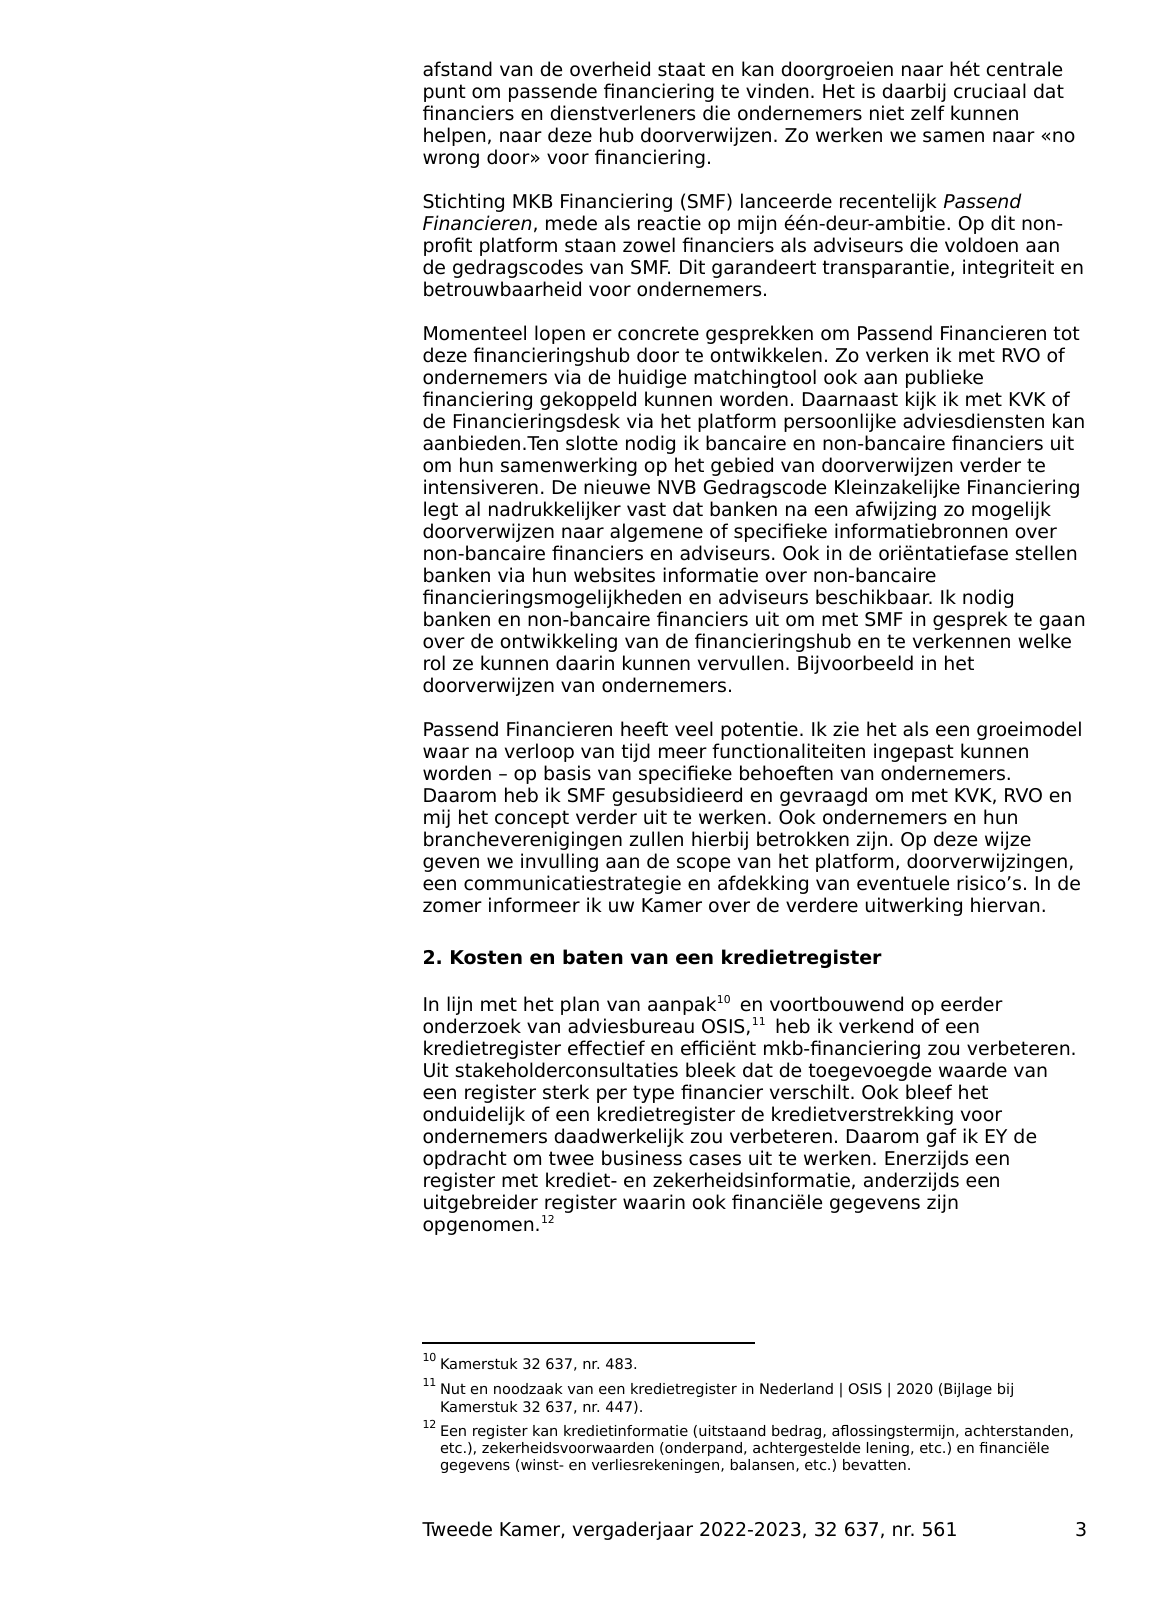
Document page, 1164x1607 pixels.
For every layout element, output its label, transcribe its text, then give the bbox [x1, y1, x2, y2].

text afstand van de overheid staat en kan doorgroeien naar hét centrale punt om passende financiering te vinden. Het is daarbij cruciaal dat financiers en dienstverleners die ondernemers niet zelf kunnen helpen, naar deze hub doorverwijzen. Zo werken we samen naar «no wrong door» voor financiering. [422, 59, 1087, 169]
text Passend Financieren heeft veel potentie. Ik zie het als een groeimodel waar na verloop van tijd meer functionaliteiten ingepast kunnen worden – op basis van specifieke behoeften van ondernemers. Daarom heb ik SMF gesubsidieerd en gevraagd om met KVK, RVO en mij het concept verder uit te werken. Ook ondernemers en hun brancheverenigingen zullen hierbij betrokken zijn. Op deze wijze geven we invulling aan de scope van het platform, doorverwijzingen, een communicatiestrategie en afdekking van eventuele risico’s. In de zomer informeer ik uw Kamer over de verdere uitwerking hiervan. [422, 719, 1087, 917]
text Nut en noodzaak van een kredietregister in Nederland | OSIS | 2020 (Bijlage bij Kamerstuk 32 637, nr. 447). [422, 1377, 1087, 1416]
text Stichting MKB Financiering (SMF) lanceerde recentelijk Passend Financieren, mede als reactie op mijn één-deur-ambitie. Op dit non-profit platform staan zowel financiers als adviseurs die voldoen aan de gedragscodes van SMF. Dit garandeert transparantie, integriteit en betrouwbaarheid voor ondernemers. [422, 191, 1087, 301]
text Een register kan kredietinformatie (uitstaand bedrag, aflossingstermijn, achterstanden, etc.), zekerheidsvoorwaarden (onderpand, achtergestelde lening, etc.) en financiële gegevens (winst- en verliesrekeningen, balansen, etc.) bevatten. [422, 1418, 1087, 1474]
text In lijn met het plan van aanpak en voortbouwend op eerder onderzoek van adviesbureau OSIS, heb ik verkend of een kredietregister effectief en efficiënt mkb-financiering zou verbeteren. Uit stakeholderconsultaties bleek dat de toegevoegde waarde van een register sterk per type financier verschilt. Ook bleef het onduidelijk of een kredietregister de kredietverstrekking voor ondernemers daadwerkelijk zou verbeteren. Daarom gaf ik EY de opdracht om twee business cases uit te werken. Enerzijds een register met krediet- en zekerheidsinformatie, anderzijds een uitgebreider register waarin ook financiële gegevens zijn opgenomen. [422, 994, 1087, 1236]
text Kamerstuk 32 637, nr. 483. [422, 1352, 1087, 1374]
text Momenteel lopen er concrete gesprekken om Passend Financieren tot deze financieringshub door te ontwikkelen. Zo verken ik met RVO of ondernemers via de huidige matchingtool ook aan publieke financiering gekoppeld kunnen worden. Daarnaast kijk ik met KVK of de Financieringsdesk via het platform persoonlijke adviesdiensten kan aanbieden.Ten slotte nodig ik bancaire en non-bancaire financiers uit om hun samenwerking op het gebied van doorverwijzen verder te intensiveren. De nieuwe NVB Gedragscode Kleinzakelijke Financiering legt al nadrukkelijker vast dat banken na een afwijzing zo mogelijk doorverwijzen naar algemene of specifieke informatiebronnen over non-bancaire financiers en adviseurs. Ook in de oriëntatiefase stellen banken via hun websites informatie over non-bancaire financieringsmogelijkheden en adviseurs beschikbaar. Ik nodig banken en non-bancaire financiers uit om met SMF in gesprek te gaan over de ontwikkeling van de financieringshub en te verkennen welke rol ze kunnen daarin kunnen vervullen. Bijvoorbeeld in het doorverwijzen van ondernemers. [422, 323, 1087, 697]
subtitle 2. Kosten en baten van een kredietregister [422, 947, 1087, 969]
